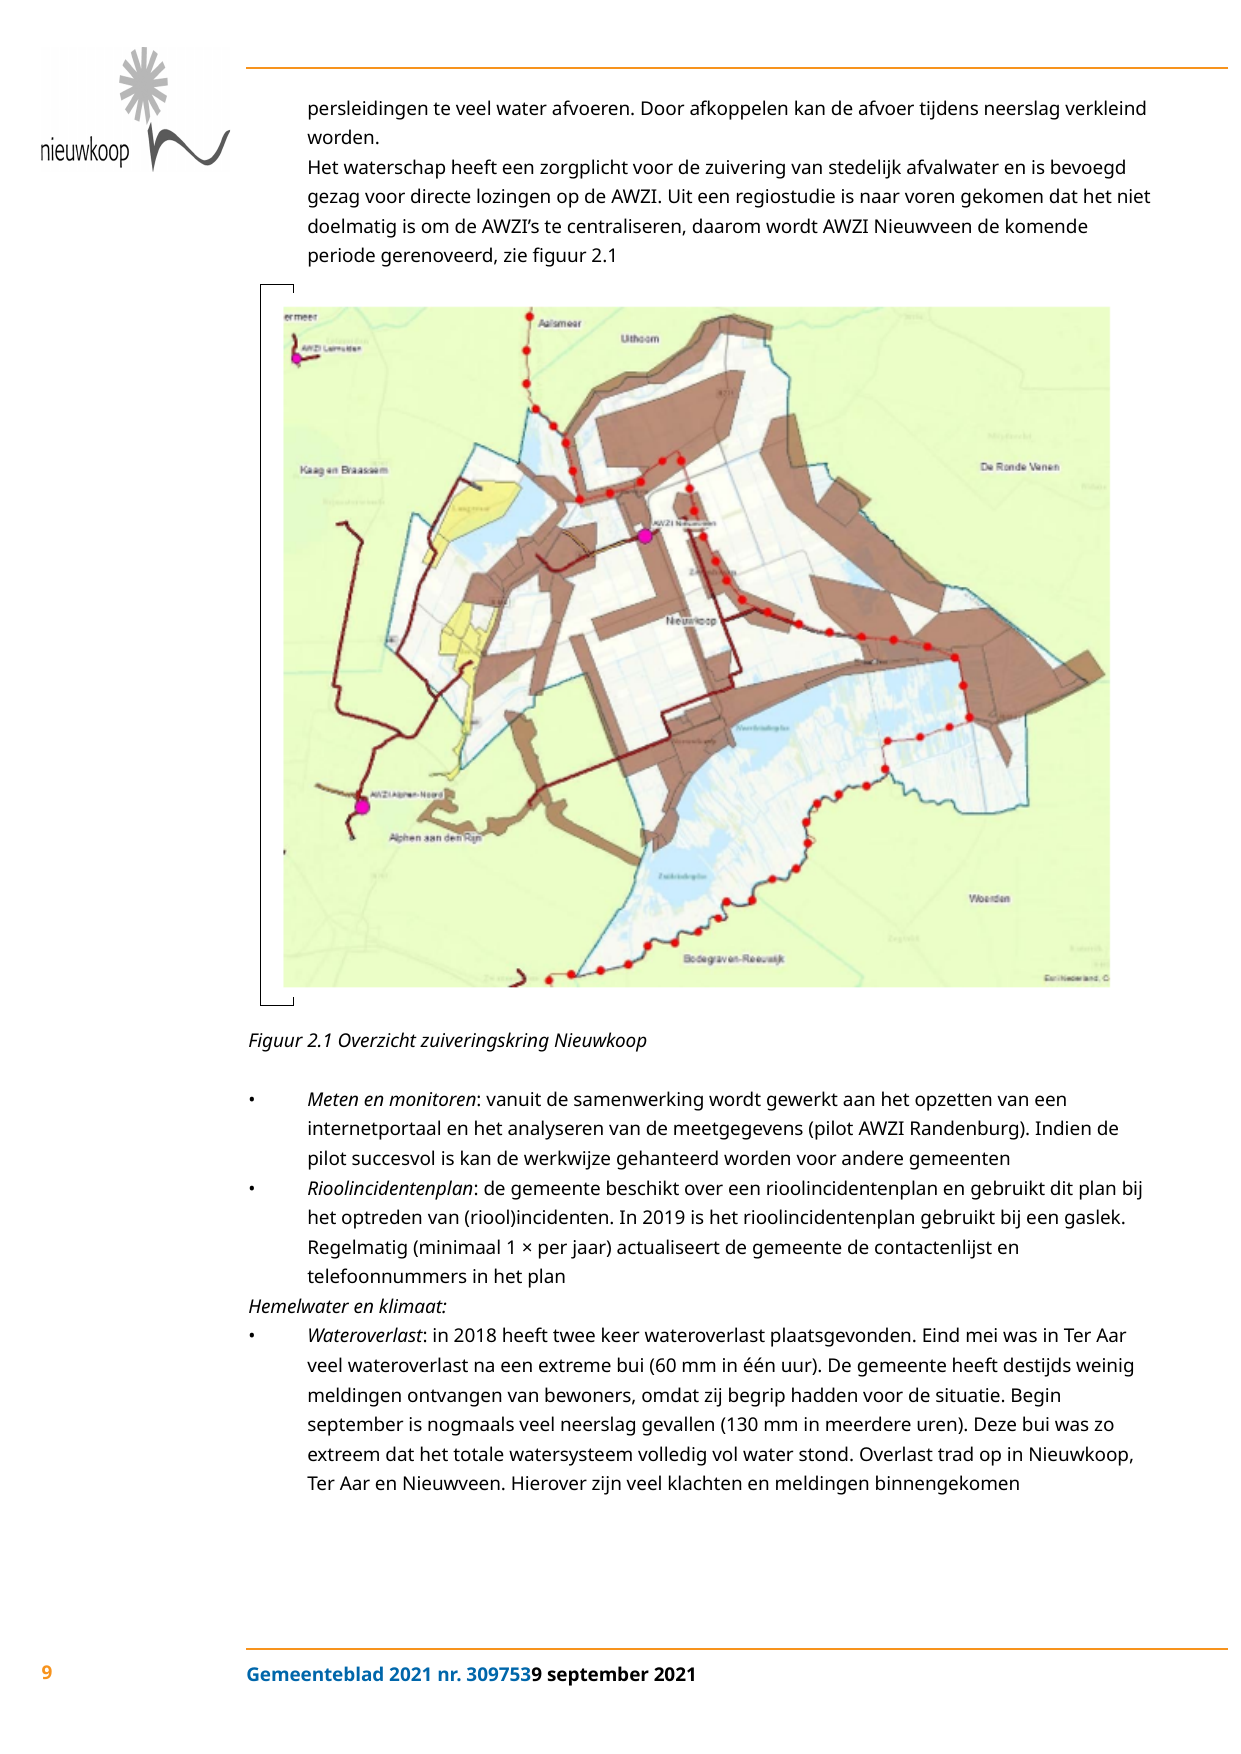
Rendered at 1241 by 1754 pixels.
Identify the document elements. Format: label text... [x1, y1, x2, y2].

list Meten en monitoren: vanuit de samenwerking wordt gewerkt aan het opzetten van een internetportaal en het analyseren van de meetgegevens (pilot AWZI Randenburg). Indien de pilot succesvol is kan de werkwijze gehanteerd worden voor andere gemeenten [248, 1086, 1152, 1171]
list persleidingen te veel water afvoeren. Door afkoppelen kan de afvoer tijdens neerslag verkleind worden. [248, 95, 1152, 150]
list Rioolincidentenplan: de gemeente beschikt over een rioolincidentenplan en gebruikt dit plan bij het optreden van (riool)incidenten. In 2019 is het rioolincidentenplan gebruikt bij een gaslek. Regelmatig (minimaal 1 × per jaar) actualiseert de gemeente de contactenlijst en telefoonnummers in het plan [248, 1175, 1152, 1289]
text Figuur 2.1 Overzicht zuiveringskring Nieuwkoop [248, 1027, 1152, 1052]
text Hemelwater en klimaat: [248, 1293, 1152, 1319]
list Wateroverlast: in 2018 heeft twee keer wateroverlast plaatsgevonden. Eind mei was in Ter Aar veel wateroverlast na een extreme bui (60 mm in één uur). De gemeente heeft destijds weinig meldingen ontvangen van bewoners, omdat zij begrip hadden voor de situatie. Begin september is nogmaals veel neerslag gevallen (130 mm in meerdere uren). Deze bui was zo extreem dat het totale watersysteem volledig vol water stond. Overlast trad op in Nieuwkoop, Ter Aar en Nieuwveen. Hierover zijn veel klachten en meldingen binnengekomen [248, 1323, 1152, 1496]
picture [41, 47, 231, 172]
picture [268, 293, 1125, 997]
list Het waterschap heeft een zorgplicht voor de zuivering van stedelijk afvalwater en is bevoegd gezag voor directe lozingen op de AWZI. Uit een regiostudie is naar voren gekomen dat het niet doelmatig is om de AWZI’s te centraliseren, daarom wordt AWZI Nieuwveen de komende periode gerenoveerd, zie figuur 2.1 [248, 154, 1152, 268]
